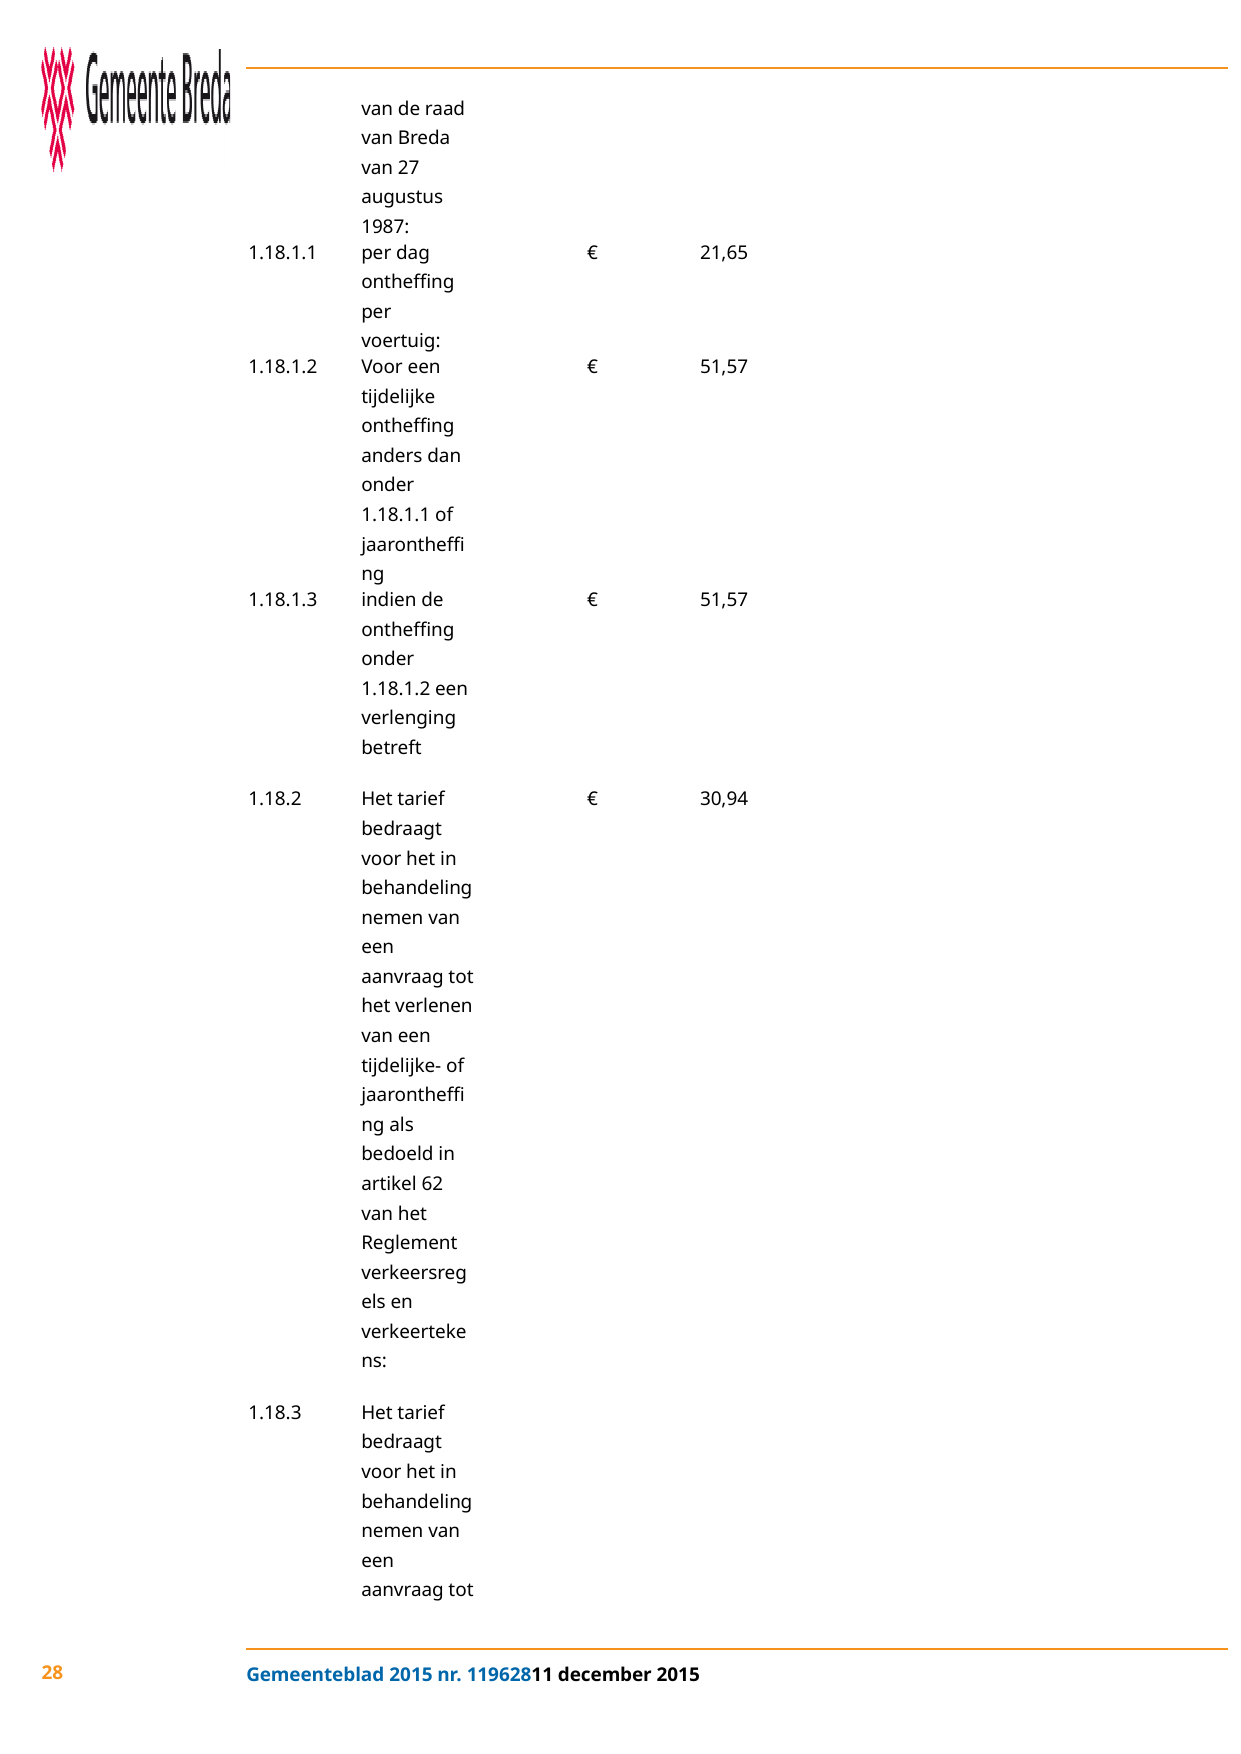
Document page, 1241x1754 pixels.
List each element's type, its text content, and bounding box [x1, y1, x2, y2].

table_cell [587, 1399, 700, 1602]
table_cell [700, 1373, 813, 1399]
table_cell € [587, 353, 700, 586]
table_header [587, 95, 700, 239]
table_cell 30,94 [700, 786, 813, 1373]
table_cell per dag ontheffing per voertuig: [361, 239, 474, 353]
table_cell [361, 1373, 474, 1399]
table_header [248, 95, 361, 239]
table_cell [587, 1373, 700, 1399]
table_header [474, 95, 587, 239]
table_cell [700, 760, 813, 786]
table_cell [700, 1399, 813, 1602]
table_cell [248, 760, 361, 786]
table_cell 1.18.1.1 [248, 239, 361, 353]
table_cell [474, 760, 587, 786]
table_cell € [587, 786, 700, 1373]
table_cell [474, 786, 587, 1373]
table_header [700, 95, 813, 239]
table_cell 1.18.2 [248, 786, 361, 1373]
table_cell 1.18.3 [248, 1399, 361, 1602]
table_cell [474, 586, 587, 760]
table_cell Het tarief bedraagt voor het in behandeling nemen van een aanvraag tot het verlenen van een tijdelijke- of jaarontheffing als bedoeld in artikel 62 van het Reglement verkeersregels en verkeertekens: [361, 786, 474, 1373]
table_cell 1.18.1.2 [248, 353, 361, 586]
table_cell [361, 760, 474, 786]
table_cell indien de ontheffing onder 1.18.1.2 een verlenging betreft [361, 586, 474, 760]
table_cell Het tarief bedraagt voor het in behandeling nemen van een aanvraag tot [361, 1399, 474, 1602]
table_cell [474, 239, 587, 353]
table_cell 1.18.1.3 [248, 586, 361, 760]
table_cell € [587, 239, 700, 353]
table_cell 51,57 [700, 353, 813, 586]
picture [41, 47, 231, 172]
table_cell [474, 1399, 587, 1602]
table_header van de raad van Breda van 27 augustus 1987: [361, 95, 474, 239]
table_cell [248, 1373, 361, 1399]
table_cell [474, 353, 587, 586]
table_cell [474, 1373, 587, 1399]
table_cell 21,65 [700, 239, 813, 353]
table_cell 51,57 [700, 586, 813, 760]
table_cell € [587, 586, 700, 760]
table_cell Voor een tijdelijke ontheffing anders dan onder 1.18.1.1 of jaarontheffing [361, 353, 474, 586]
table_cell [587, 760, 700, 786]
